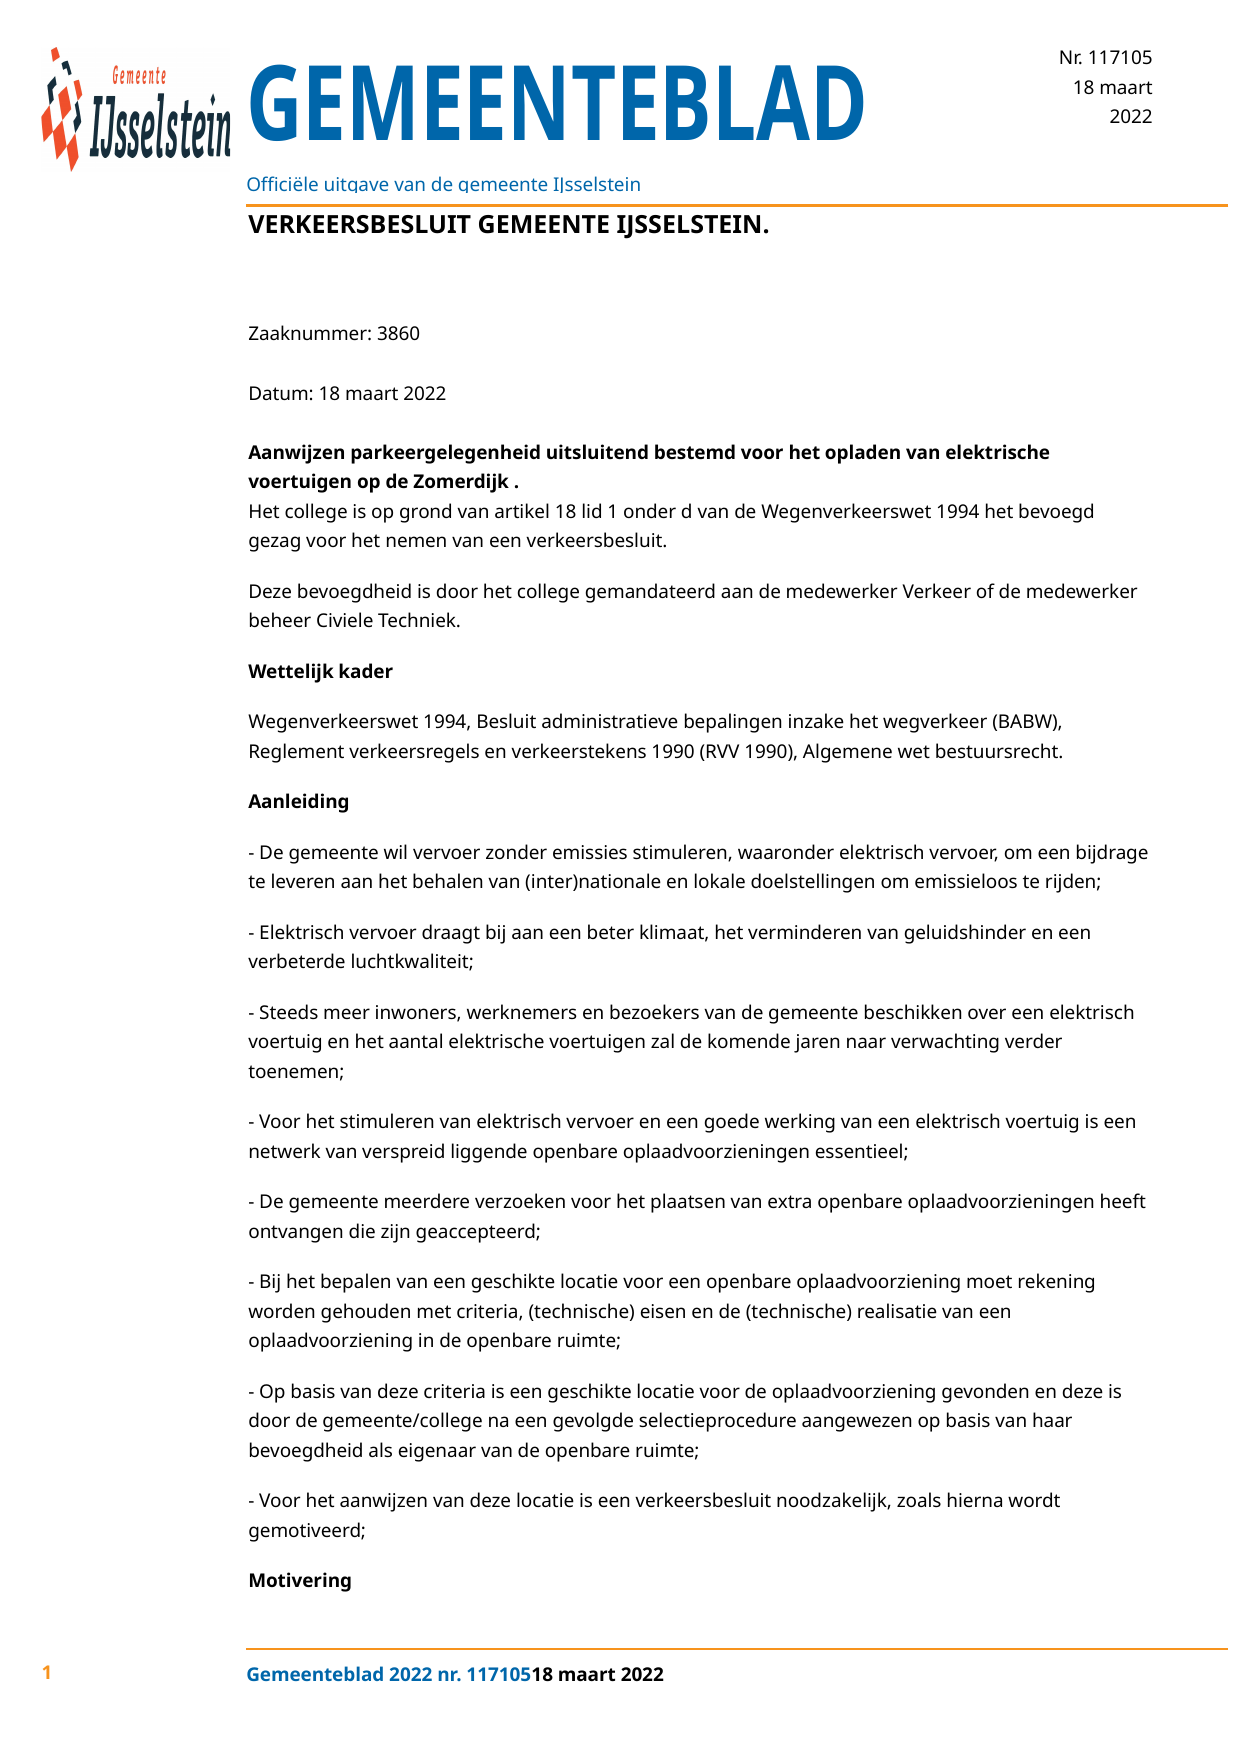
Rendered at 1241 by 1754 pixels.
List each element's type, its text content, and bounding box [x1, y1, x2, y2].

text Datum: 18 maart 2022 [248, 380, 1152, 406]
text - Voor het stimuleren van elektrisch vervoer en een goede werking van een elektrisch voertuig is een netwerk van verspreid liggende openbare oplaadvoorzieningen essentieel; [248, 1108, 1152, 1164]
text VERKEERSBESLUIT GEMEENTE IJSSELSTEIN. [248, 207, 1152, 241]
text - Elektrisch vervoer draagt bij aan een beter klimaat, het verminderen van geluidshinder en een verbeterde luchtkwaliteit; [248, 919, 1152, 974]
text Zaaknummer: 3860 [248, 321, 1152, 346]
text Aanleiding [248, 788, 1152, 814]
text - Bij het bepalen van een geschikte locatie voor een openbare oplaadvoorziening moet rekening worden gehouden met criteria, (technische) eisen en de (technische) realisatie van een oplaadvoorziening in de openbare ruimte; [248, 1268, 1152, 1353]
text - De gemeente wil vervoer zonder emissies stimuleren, waaronder elektrisch vervoer, om een bijdrage te leveren aan het behalen van (inter)nationale en lokale doelstellingen om emissieloos te rijden; [248, 839, 1152, 894]
text - Steeds meer inwoners, werknemers en bezoekers van de gemeente beschikken over een elektrisch voertuig en het aantal elektrische voertuigen zal de komende jaren naar verwachting verder toenemen; [248, 999, 1152, 1084]
text Aanwijzen parkeergelegenheid uitsluitend bestemd voor het opladen van elektrische voertuigen op de Zomerdijk . [248, 439, 1152, 494]
picture [41, 47, 231, 172]
text Wegenverkeerswet 1994, Besluit administratieve bepalingen inzake het wegverkeer (BABW), Reglement verkeersregels en verkeerstekens 1990 (RVV 1990), Algemene wet bestuursrecht. [248, 708, 1152, 764]
text Motivering [248, 1568, 1152, 1593]
text - Op basis van deze criteria is een geschikte locatie voor de oplaadvoorziening gevonden en deze is door de gemeente/college na een gevolgde selectieprocedure aangewezen op basis van haar bevoegdheid als eigenaar van de openbare ruimte; [248, 1378, 1152, 1463]
text - De gemeente meerdere verzoeken voor het plaatsen van extra openbare oplaadvoorzieningen heeft ontvangen die zijn geaccepteerd; [248, 1188, 1152, 1244]
text Deze bevoegdheid is door het college gemandateerd aan de medewerker Verkeer of de medewerker beheer Civiele Techniek. [248, 578, 1152, 633]
text - Voor het aanwijzen van deze locatie is een verkeersbesluit noodzakelijk, zoals hierna wordt gemotiveerd; [248, 1488, 1152, 1543]
text Het college is op grond van artikel 18 lid 1 onder d van de Wegenverkeerswet 1994 het bevoegd gezag voor het nemen van een verkeersbesluit. [248, 498, 1152, 553]
text Wettelijk kader [248, 658, 1152, 684]
